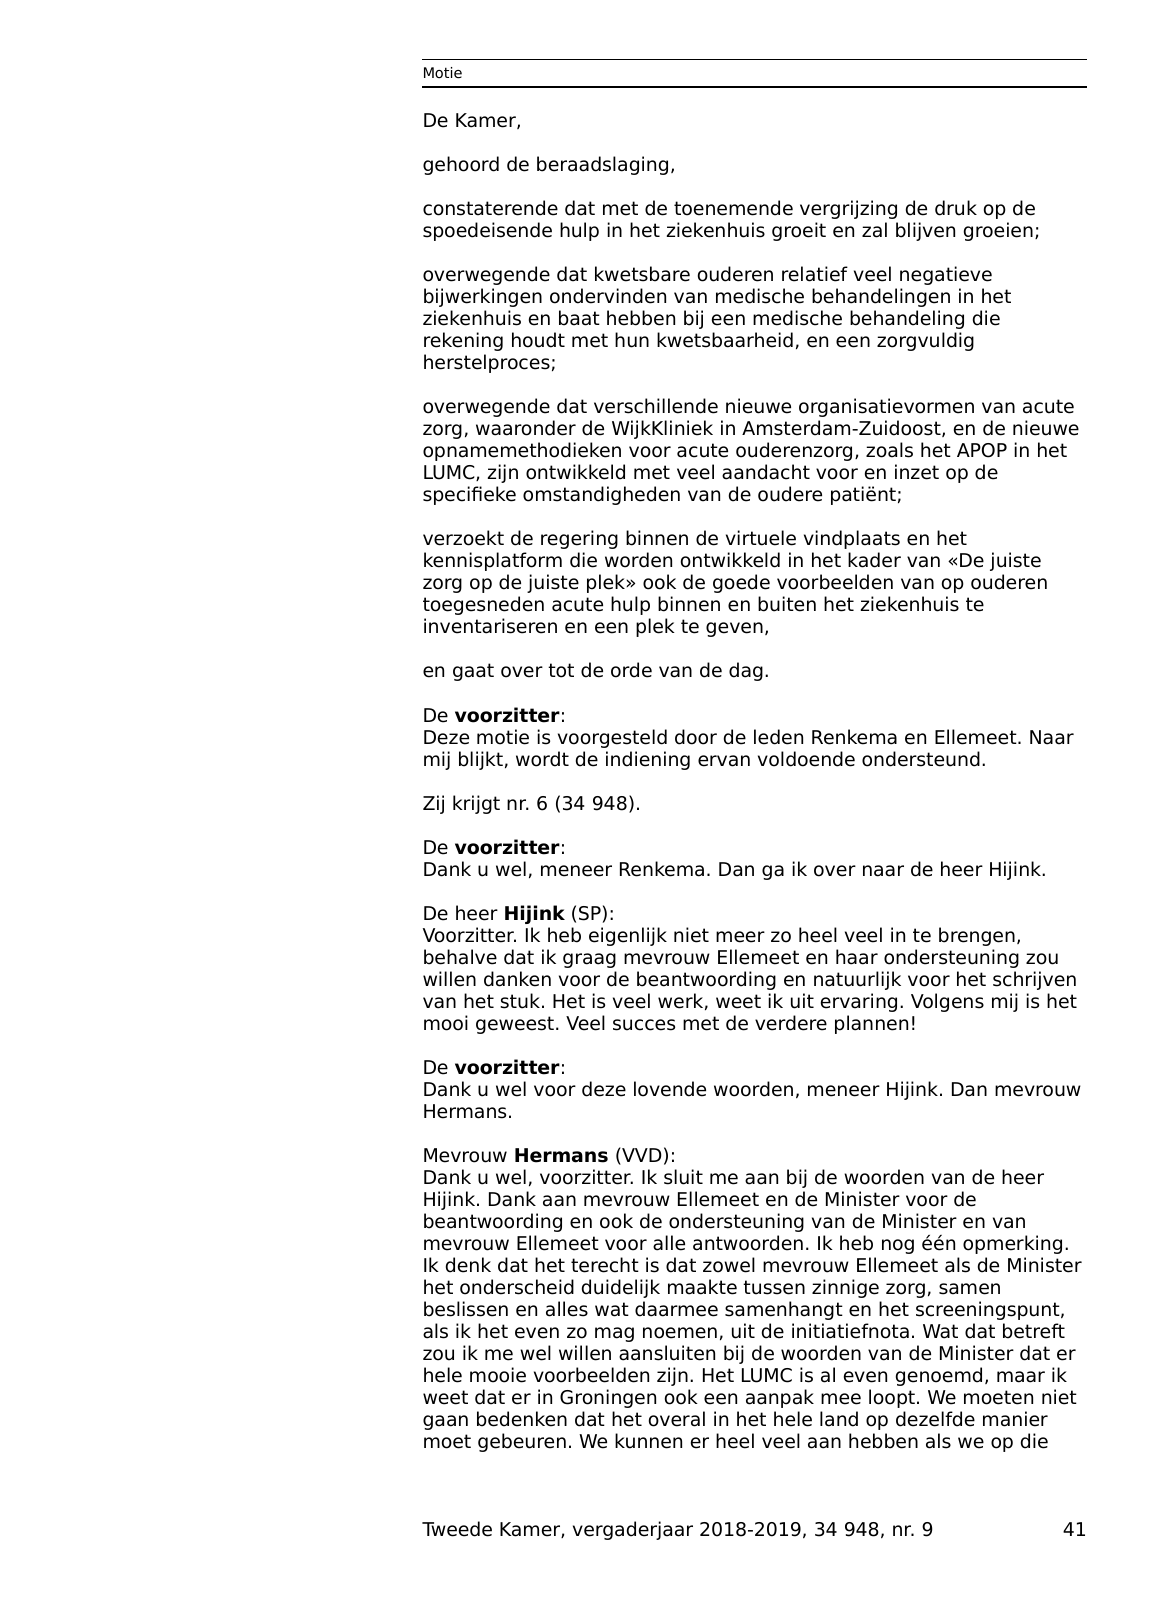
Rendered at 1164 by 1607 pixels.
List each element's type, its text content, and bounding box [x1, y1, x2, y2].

text De heer Hijink (SP): [422, 903, 1087, 925]
text overwegende dat kwetsbare ouderen relatief veel negatieve bijwerkingen ondervinden van medische behandelingen in het ziekenhuis en baat hebben bij een medische behandeling die rekening houdt met hun kwetsbaarheid, en een zorgvuldig herstelproces; [422, 264, 1087, 374]
table_header Motie [422, 60, 1087, 86]
text De Kamer, [422, 110, 1087, 132]
text Deze motie is voorgesteld door de leden Renkema en Ellemeet. Naar mij blijkt, wordt de indiening ervan voldoende ondersteund. [422, 727, 1087, 771]
text De voorzitter: [422, 837, 1087, 859]
text De voorzitter: [422, 704, 1087, 727]
text Dank u wel, meneer Renkema. Dan ga ik over naar de heer Hijink. [422, 859, 1087, 881]
text constaterende dat met de toenemende vergrijzing de druk op de spoedeisende hulp in het ziekenhuis groeit en zal blijven groeien; [422, 198, 1087, 242]
text verzoekt de regering binnen de virtuele vindplaats en het kennisplatform die worden ontwikkeld in het kader van «De juiste zorg op de juiste plek» ook de goede voorbeelden van op ouderen toegesneden acute hulp binnen en buiten het ziekenhuis te inventariseren en een plek te geven, [422, 528, 1087, 638]
text Dank u wel voor deze lovende woorden, meneer Hijink. Dan mevrouw Hermans. [422, 1079, 1087, 1123]
text en gaat over tot de orde van de dag. [422, 660, 1087, 682]
text De voorzitter: [422, 1057, 1087, 1079]
text gehoord de beraadslaging, [422, 154, 1087, 176]
text overwegende dat verschillende nieuwe organisatievormen van acute zorg, waaronder de WijkKliniek in Amsterdam-Zuidoost, en de nieuwe opnamemethodieken voor acute ouderenzorg, zoals het APOP in het LUMC, zijn ontwikkeld met veel aandacht voor en inzet op de specifieke omstandigheden van de oudere patiënt; [422, 396, 1087, 506]
text Mevrouw Hermans (VVD): [422, 1145, 1087, 1167]
text Dank u wel, voorzitter. Ik sluit me aan bij de woorden van de heer Hijink. Dank aan mevrouw Ellemeet en de Minister voor de beantwoording en ook de ondersteuning van de Minister en van mevrouw Ellemeet voor alle antwoorden. Ik heb nog één opmerking. [422, 1167, 1087, 1255]
text Ik denk dat het terecht is dat zowel mevrouw Ellemeet als de Minister het onderscheid duidelijk maakte tussen zinnige zorg, samen beslissen en alles wat daarmee samenhangt en het screeningspunt, als ik het even zo mag noemen, uit de initiatiefnota. Wat dat betreft zou ik me wel willen aansluiten bij de woorden van de Minister dat er hele mooie voorbeelden zijn. Het LUMC is al even genoemd, maar ik weet dat er in Groningen ook een aanpak mee loopt. We moeten niet gaan bedenken dat het overal in het hele land op dezelfde manier moet gebeuren. We kunnen er heel veel aan hebben als we op die [422, 1255, 1087, 1453]
text Zij krijgt nr. 6 (34 948). [422, 793, 1087, 815]
text Voorzitter. Ik heb eigenlijk niet meer zo heel veel in te brengen, behalve dat ik graag mevrouw Ellemeet en haar ondersteuning zou willen danken voor de beantwoording en natuurlijk voor het schrijven van het stuk. Het is veel werk, weet ik uit ervaring. Volgens mij is het mooi geweest. Veel succes met de verdere plannen! [422, 925, 1087, 1035]
